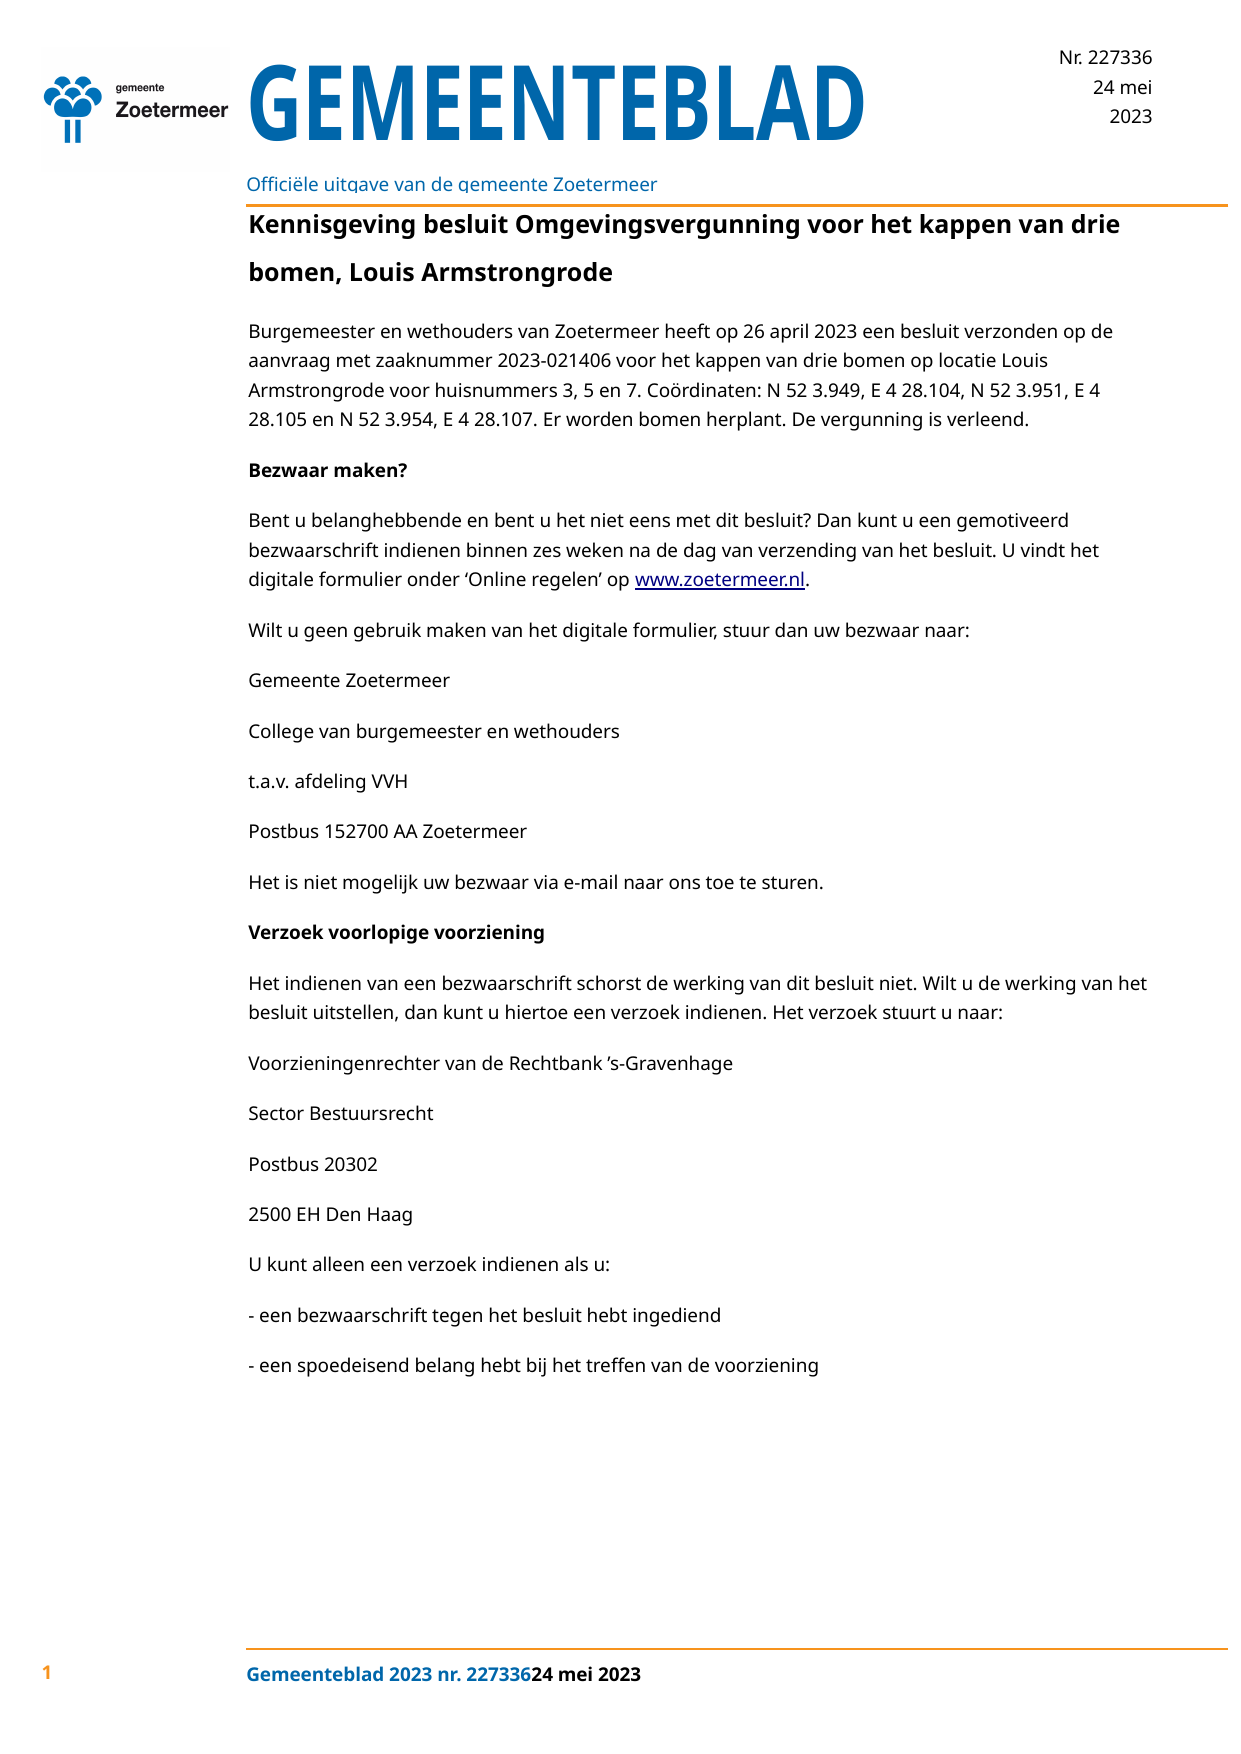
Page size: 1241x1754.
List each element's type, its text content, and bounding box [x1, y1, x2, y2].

text Postbus 152700 AA Zoetermeer [248, 819, 1152, 844]
text t.a.v. afdeling VVH [248, 768, 1152, 794]
text College van burgemeester en wethouders [248, 718, 1152, 744]
text Bezwaar maken? [248, 457, 1152, 483]
text Wilt u geen gebruik maken van het digitale formulier, stuur dan uw bezwaar naar: [248, 617, 1152, 643]
text - een bezwaarschrift tegen het besluit hebt ingediend [248, 1302, 1152, 1328]
text - een spoedeisend belang hebt bij het treffen van de voorziening [248, 1352, 1152, 1378]
text Het indienen van een bezwaarschrift schorst de werking van dit besluit niet. Wilt u de werking van het besluit uitstellen, dan kunt u hiertoe een verzoek indienen. Het verzoek stuurt u naar: [248, 970, 1152, 1025]
text 2500 EH Den Haag [248, 1201, 1152, 1227]
picture [41, 47, 231, 172]
text Postbus 20302 [248, 1151, 1152, 1177]
text Bent u belanghebbende en bent u het niet eens met dit besluit? Dan kunt u een gemotiveerd bezwaarschrift indienen binnen zes weken na de dag van verzending van het besluit. U vindt het digitale formulier onder ‘Online regelen’ op www.zoetermeer.nl. [248, 507, 1152, 592]
text Het is niet mogelijk uw bezwaar via e-mail naar ons toe te sturen. [248, 869, 1152, 895]
text Burgemeester en wethouders van Zoetermeer heeft op 26 april 2023 een besluit verzonden op de aanvraag met zaaknummer 2023-021406 voor het kappen van drie bomen op locatie Louis Armstrongrode voor huisnummers 3, 5 en 7. Coördinaten: N 52 3.949, E 4 28.104, N 52 3.951, E 4 28.105 en N 52 3.954, E 4 28.107. Er worden bomen herplant. De vergunning is verleend. [248, 318, 1152, 432]
text Gemeente Zoetermeer [248, 667, 1152, 693]
text U kunt alleen een verzoek indienen als u: [248, 1252, 1152, 1277]
text Verzoek voorlopige voorziening [248, 919, 1152, 945]
text Sector Bestuursrecht [248, 1100, 1152, 1126]
text Voorzieningenrechter van de Rechtbank ’s-Gravenhage [248, 1050, 1152, 1076]
text Kennisgeving besluit Omgevingsvergunning voor het kappen van drie bomen, Louis Armstrongrode [248, 207, 1152, 288]
